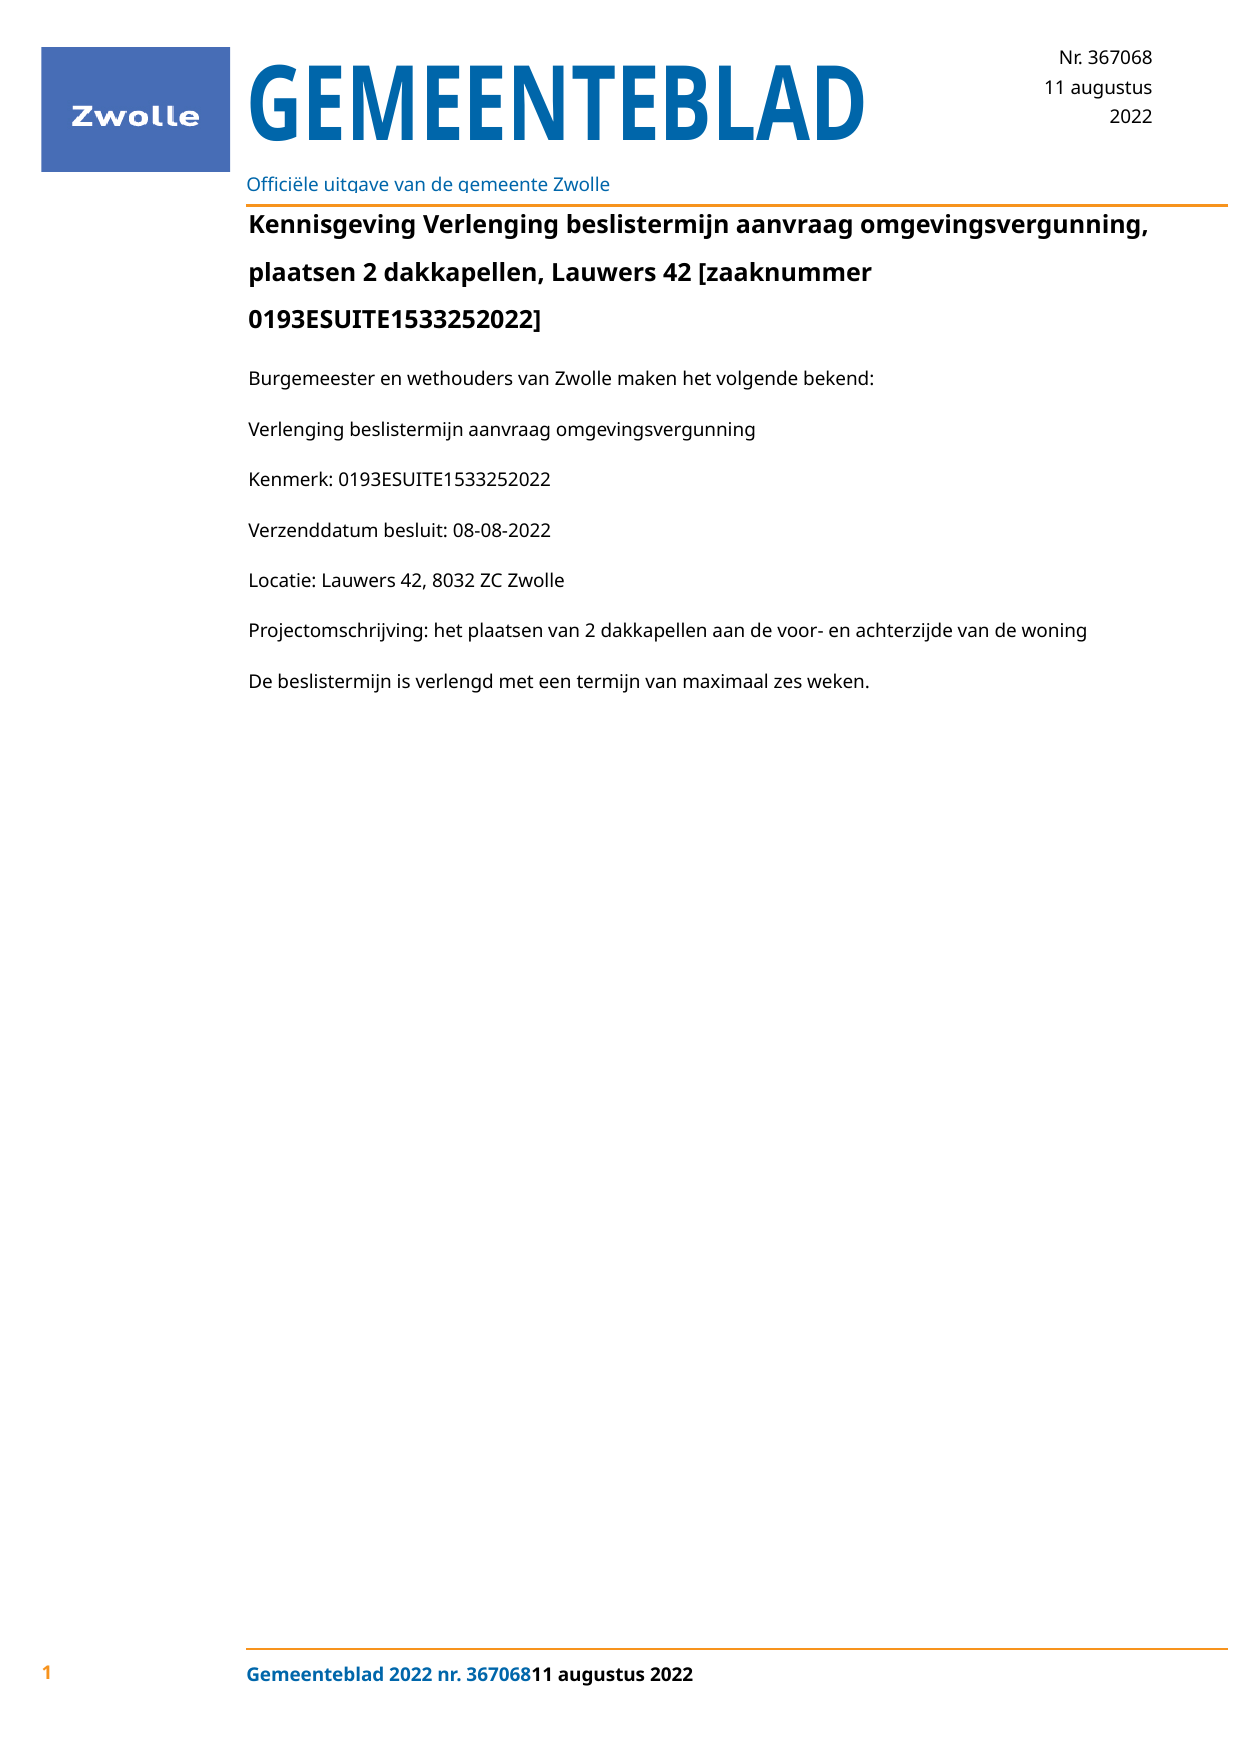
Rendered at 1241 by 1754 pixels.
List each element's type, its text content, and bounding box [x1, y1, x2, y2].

text Verzenddatum besluit: 08-08-2022 [248, 517, 1152, 542]
text Projectomschrijving: het plaatsen van 2 dakkapellen aan de voor- en achterzijde van de woning [248, 618, 1152, 643]
text Kennisgeving Verlenging beslistermijn aanvraag omgevingsvergunning, plaatsen 2 dakkapellen, Lauwers 42 [zaaknummer 0193ESUITE1533252022] [248, 207, 1152, 336]
text De beslistermijn is verlengd met een termijn van maximaal zes weken. [248, 668, 1152, 694]
text Burgemeester en wethouders van Zwolle maken het volgende bekend: [248, 366, 1152, 391]
picture [41, 47, 231, 172]
text Locatie: Lauwers 42, 8032 ZC Zwolle [248, 567, 1152, 593]
text Verlenging beslistermijn aanvraag omgevingsvergunning [248, 416, 1152, 442]
text Kenmerk: 0193ESUITE1533252022 [248, 466, 1152, 492]
